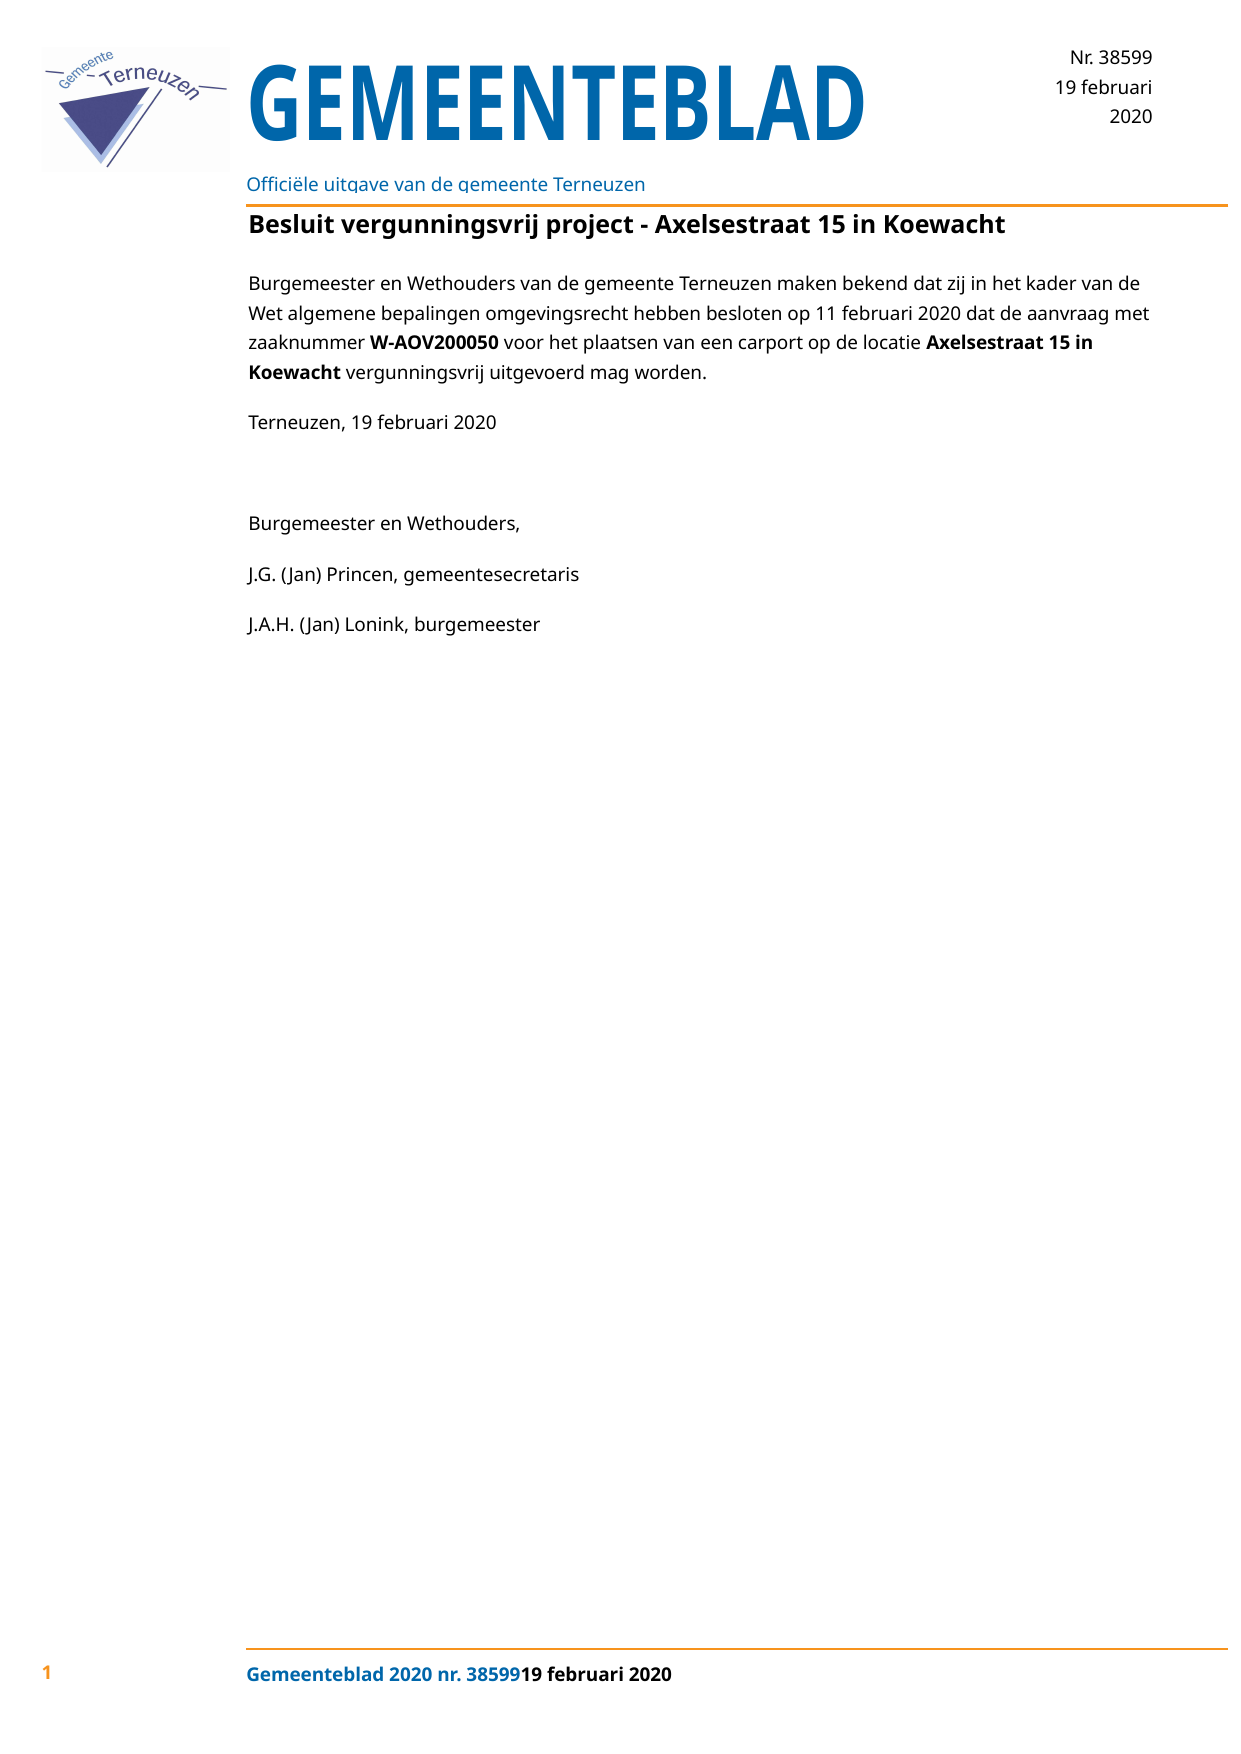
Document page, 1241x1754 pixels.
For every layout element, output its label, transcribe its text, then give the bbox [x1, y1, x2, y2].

text J.A.H. (Jan) Lonink, burgemeester [248, 611, 1152, 637]
picture [41, 47, 231, 172]
text Burgemeester en Wethouders, [248, 510, 1152, 536]
text Burgemeester en Wethouders van de gemeente Terneuzen maken bekend dat zij in het kader van de Wet algemene bepalingen omgevingsrecht hebben besloten op 11 februari 2020 dat de aanvraag met zaaknummer W-AOV200050 voor het plaatsen van een carport op de locatie Axelsestraat 15 in Koewacht vergunningsvrij uitgevoerd mag worden. [248, 270, 1152, 385]
text J.G. (Jan) Princen, gemeentesecretaris [248, 561, 1152, 586]
text Besluit vergunningsvrij project - Axelsestraat 15 in Koewacht [248, 207, 1152, 241]
text Terneuzen, 19 februari 2020 [248, 409, 1152, 435]
